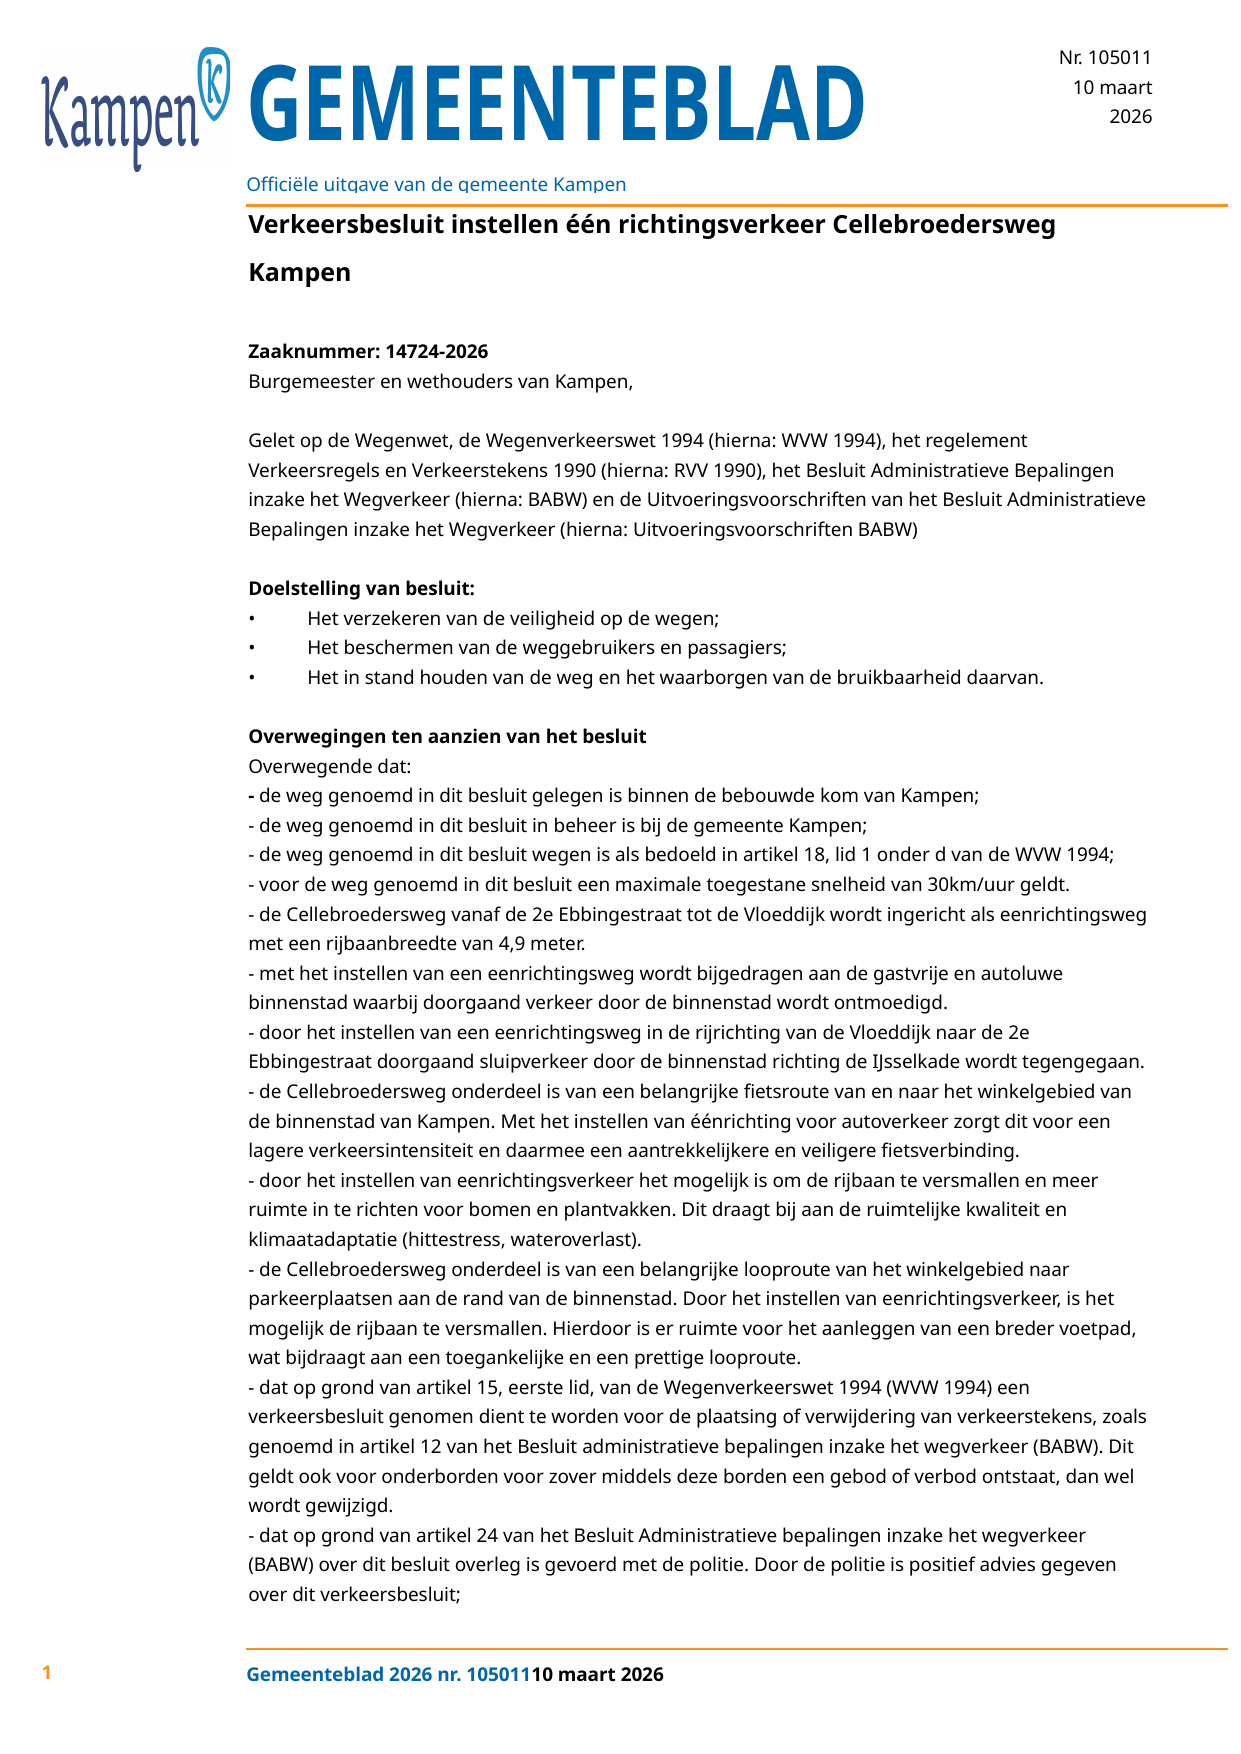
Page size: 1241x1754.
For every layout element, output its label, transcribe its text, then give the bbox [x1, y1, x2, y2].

text Overwegende dat: [248, 753, 1152, 778]
text - de weg genoemd in dit besluit in beheer is bij de gemeente Kampen; [248, 812, 1152, 838]
text - de weg genoemd in dit besluit gelegen is binnen de bebouwde kom van Kampen; [248, 782, 1152, 808]
text - voor de weg genoemd in dit besluit een maximale toegestane snelheid van 30km/uur geldt. [248, 871, 1152, 897]
list Het beschermen van de weggebruikers en passagiers; [248, 634, 1152, 660]
text - de Cellebroedersweg vanaf de 2e Ebbingestraat tot de Vloeddijk wordt ingericht als eenrichtingsweg met een rijbaanbreedte van 4,9 meter. [248, 901, 1152, 956]
text - met het instellen van een eenrichtingsweg wordt bijgedragen aan de gastvrije en autoluwe binnenstad waarbij doorgaand verkeer door de binnenstad wordt ontmoedigd. [248, 960, 1152, 1015]
text - de weg genoemd in dit besluit wegen is als bedoeld in artikel 18, lid 1 onder d van de WVW 1994; [248, 842, 1152, 867]
text Zaaknummer: 14724-2026 [248, 339, 1152, 364]
text Verkeersbesluit instellen één richtingsverkeer Cellebroedersweg Kampen [248, 207, 1152, 288]
text - dat op grond van artikel 15, eerste lid, van de Wegenverkeerswet 1994 (WVW 1994) een verkeersbesluit genomen dient te worden voor de plaatsing of verwijdering van verkeerstekens, zoals genoemd in artikel 12 van het Besluit administratieve bepalingen inzake het wegverkeer (BABW). Dit geldt ook voor onderborden voor zover middels deze borden een gebod of verbod ontstaat, dan wel wordt gewijzigd. [248, 1374, 1152, 1518]
text Burgemeester en wethouders van Kampen, [248, 368, 1152, 394]
list Het in stand houden van de weg en het waarborgen van de bruikbaarheid daarvan. [248, 664, 1152, 690]
text - dat op grond van artikel 24 van het Besluit Administratieve bepalingen inzake het wegverkeer (BABW) over dit besluit overleg is gevoerd met de politie. Door de politie is positief advies gegeven over dit verkeersbesluit; [248, 1522, 1152, 1607]
text Doelstelling van besluit: [248, 575, 1152, 601]
text - door het instellen van een eenrichtingsweg in de rijrichting van de Vloeddijk naar de 2e Ebbingestraat doorgaand sluipverkeer door de binnenstad richting de IJsselkade wordt tegengegaan. [248, 1019, 1152, 1074]
text Gelet op de Wegenwet, de Wegenverkeerswet 1994 (hierna: WVW 1994), het regelement Verkeersregels en Verkeerstekens 1990 (hierna: RVV 1990), het Besluit Administratieve Bepalingen inzake het Wegverkeer (hierna: BABW) en de Uitvoeringsvoorschriften van het Besluit Administratieve Bepalingen inzake het Wegverkeer (hierna: Uitvoeringsvoorschriften BABW) [248, 427, 1152, 542]
list Het verzekeren van de veiligheid op de wegen; [248, 605, 1152, 631]
text - de Cellebroedersweg onderdeel is van een belangrijke looproute van het winkelgebied naar parkeerplaatsen aan de rand van de binnenstad. Door het instellen van eenrichtingsverkeer, is het mogelijk de rijbaan te versmallen. Hierdoor is er ruimte voor het aanleggen van een breder voetpad, wat bijdraagt aan een toegankelijke en een prettige looproute. [248, 1256, 1152, 1370]
text - door het instellen van eenrichtingsverkeer het mogelijk is om de rijbaan te versmallen en meer ruimte in te richten voor bomen en plantvakken. Dit draagt bij aan de ruimtelijke kwaliteit en klimaatadaptatie (hittestress, wateroverlast). [248, 1167, 1152, 1252]
text - de Cellebroedersweg onderdeel is van een belangrijke fietsroute van en naar het winkelgebied van de binnenstad van Kampen. Met het instellen van éénrichting voor autoverkeer zorgt dit voor een lagere verkeersintensiteit en daarmee een aantrekkelijkere en veiligere fietsverbinding. [248, 1078, 1152, 1163]
text Overwegingen ten aanzien van het besluit [248, 723, 1152, 749]
picture [41, 47, 231, 172]
